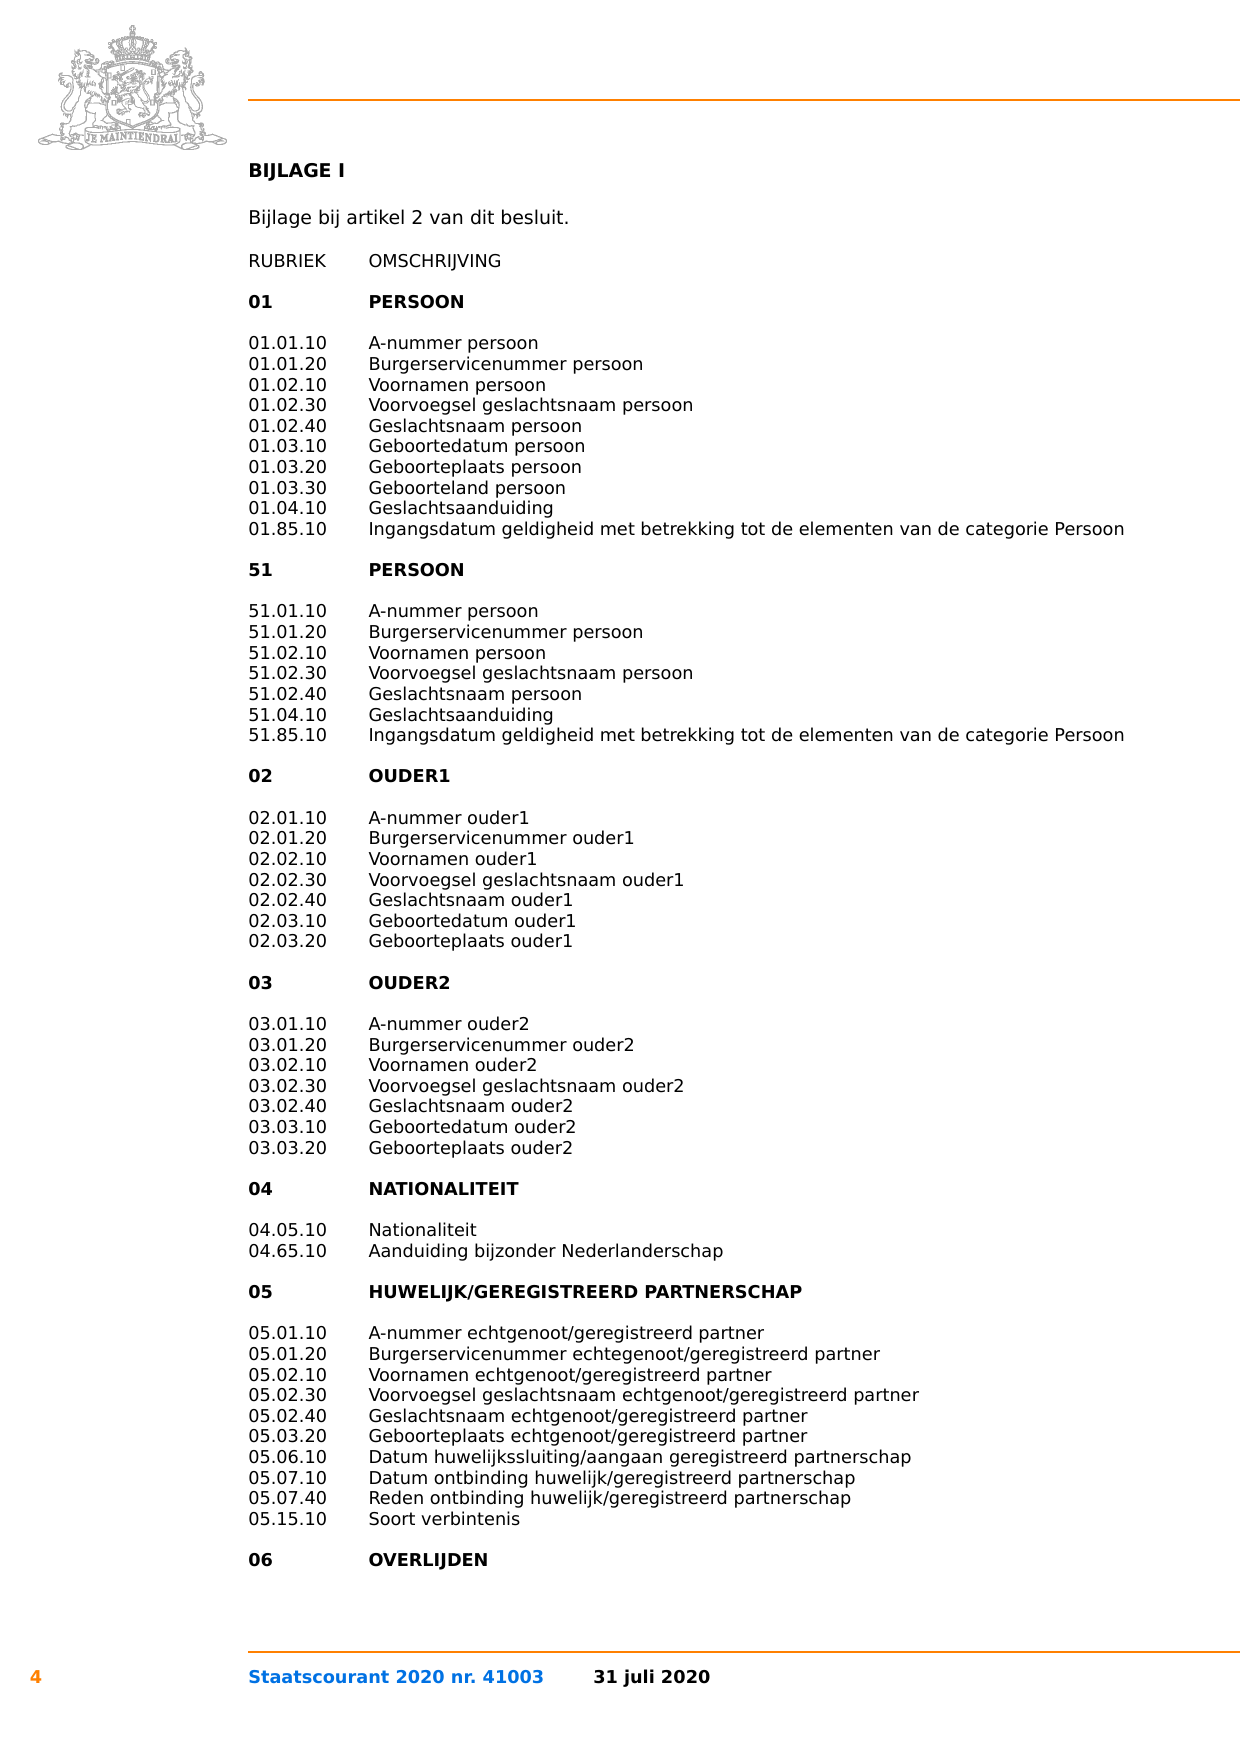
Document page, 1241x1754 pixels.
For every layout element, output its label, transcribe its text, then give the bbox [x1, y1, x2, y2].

table_cell Aanduiding bijzonder Nederlanderschap [363, 1241, 1163, 1261]
table_cell 05.02.30 [248, 1385, 362, 1406]
table_header OMSCHRIJVING [363, 251, 1163, 271]
table_header RUBRIEK [248, 251, 362, 271]
table_cell Voorvoegsel geslachtsnaam persoon [363, 663, 1163, 684]
table_cell Nationaliteit [363, 1220, 1163, 1241]
table_cell 01.02.10 [248, 375, 362, 395]
table_cell Geboorteplaats ouder2 [363, 1138, 1163, 1158]
table_cell 01.02.40 [248, 416, 362, 436]
table_cell 03.01.20 [248, 1035, 362, 1055]
table_cell [363, 993, 1163, 1014]
table_cell Voornamen echtgenoot/geregistreerd partner [363, 1365, 1163, 1385]
table_cell 01.03.10 [248, 436, 362, 457]
table_cell 51.01.20 [248, 622, 362, 643]
table_cell Voornamen ouder2 [363, 1055, 1163, 1076]
table_cell Geslachtsnaam ouder2 [363, 1096, 1163, 1117]
table_cell 02 [248, 766, 362, 787]
table_cell Voornamen persoon [363, 643, 1163, 663]
table_cell 01.04.10 [248, 498, 362, 519]
table_cell 03.02.30 [248, 1076, 362, 1096]
table_cell Geboorteplaats ouder1 [363, 931, 1163, 952]
table_cell 04.05.10 [248, 1220, 362, 1241]
table_cell Burgerservicenummer echtegenoot/geregistreerd partner [363, 1344, 1163, 1364]
table_cell OUDER2 [363, 973, 1163, 993]
table_cell 01.03.30 [248, 478, 362, 498]
table_cell A-nummer persoon [363, 601, 1163, 622]
table_cell 05.07.40 [248, 1488, 362, 1509]
table_cell 03.03.10 [248, 1117, 362, 1138]
table_cell PERSOON [363, 292, 1163, 313]
table_cell Geslachtsnaam echtgenoot/geregistreerd partner [363, 1406, 1163, 1426]
table_cell Datum ontbinding huwelijk/geregistreerd partnerschap [363, 1468, 1163, 1488]
table_cell 05.02.10 [248, 1365, 362, 1385]
table_cell 51.85.10 [248, 725, 362, 746]
table_cell Geslachtsnaam persoon [363, 684, 1163, 704]
table_cell 02.02.10 [248, 849, 362, 869]
table_cell [363, 746, 1163, 766]
table_cell [363, 787, 1163, 808]
table_cell [363, 952, 1163, 973]
table_cell Voorvoegsel geslachtsnaam ouder1 [363, 870, 1163, 890]
table_cell [363, 1200, 1163, 1220]
table_cell 02.03.10 [248, 911, 362, 931]
table_cell Geslachtsaanduiding [363, 705, 1163, 725]
table_cell [363, 1158, 1163, 1179]
table_cell 02.02.40 [248, 890, 362, 911]
table_cell HUWELIJK/GEREGISTREERD PARTNERSCHAP [363, 1282, 1163, 1303]
table_cell 05.06.10 [248, 1447, 362, 1468]
table_cell 51.02.30 [248, 663, 362, 684]
table_cell [248, 581, 362, 601]
table_cell 51.02.40 [248, 684, 362, 704]
table_cell Burgerservicenummer ouder2 [363, 1035, 1163, 1055]
table_cell Burgerservicenummer ouder1 [363, 828, 1163, 849]
table_cell A-nummer echtgenoot/geregistreerd partner [363, 1323, 1163, 1344]
table_cell Geboortedatum ouder1 [363, 911, 1163, 931]
table_cell [248, 993, 362, 1014]
table_cell Voornamen persoon [363, 375, 1163, 395]
table_cell Burgerservicenummer persoon [363, 622, 1163, 643]
table_cell Geslachtsnaam ouder1 [363, 890, 1163, 911]
table_cell NATIONALITEIT [363, 1179, 1163, 1199]
table_cell PERSOON [363, 560, 1163, 581]
table_cell Voornamen ouder1 [363, 849, 1163, 869]
table_cell Voorvoegsel geslachtsnaam persoon [363, 395, 1163, 416]
text Bijlage bij artikel 2 van dit besluit. [248, 207, 1163, 229]
table_cell 05.02.40 [248, 1406, 362, 1426]
table_cell 51.04.10 [248, 705, 362, 725]
table_cell [363, 540, 1163, 560]
table_cell [248, 787, 362, 808]
table_cell 05.15.10 [248, 1509, 362, 1529]
table_cell Datum huwelijkssluiting/aangaan geregistreerd partnerschap [363, 1447, 1163, 1468]
table_cell Geslachtsaanduiding [363, 498, 1163, 519]
table_cell 01.02.30 [248, 395, 362, 416]
table_cell 03.03.20 [248, 1138, 362, 1158]
table_cell Voorvoegsel geslachtsnaam echtgenoot/geregistreerd partner [363, 1385, 1163, 1406]
table_cell Geboorteland persoon [363, 478, 1163, 498]
table_cell OVERLIJDEN [363, 1550, 1163, 1571]
table_cell OUDER1 [363, 766, 1163, 787]
table_cell [248, 952, 362, 973]
table_cell 02.01.10 [248, 808, 362, 828]
table_cell [363, 1261, 1163, 1282]
table_cell [363, 1530, 1163, 1550]
table_cell 02.01.20 [248, 828, 362, 849]
table_cell [248, 1303, 362, 1323]
table_cell 01.03.20 [248, 457, 362, 478]
table_cell 03.01.10 [248, 1014, 362, 1034]
table_cell [363, 581, 1163, 601]
table_cell [363, 1303, 1163, 1323]
table_cell 05.01.20 [248, 1344, 362, 1364]
table_cell Ingangsdatum geldigheid met betrekking tot de elementen van de categorie Persoon [363, 725, 1163, 746]
table_cell 01 [248, 292, 362, 313]
table_cell [248, 746, 362, 766]
table_cell [248, 1158, 362, 1179]
table_cell 03.02.40 [248, 1096, 362, 1117]
table_cell Voorvoegsel geslachtsnaam ouder2 [363, 1076, 1163, 1096]
table_cell [248, 313, 362, 333]
table_cell Ingangsdatum geldigheid met betrekking tot de elementen van de categorie Persoon [363, 519, 1163, 539]
picture [38, 25, 227, 150]
table_cell 51.01.10 [248, 601, 362, 622]
table_cell 03 [248, 973, 362, 993]
table_cell Soort verbintenis [363, 1509, 1163, 1529]
table_cell Geboortedatum persoon [363, 436, 1163, 457]
table_cell 05 [248, 1282, 362, 1303]
table_cell A-nummer persoon [363, 333, 1163, 354]
table_cell 51 [248, 560, 362, 581]
table_cell 05.01.10 [248, 1323, 362, 1344]
table_cell [248, 271, 362, 292]
table_cell 05.03.20 [248, 1426, 362, 1447]
table_cell [248, 1261, 362, 1282]
table_cell 01.01.20 [248, 354, 362, 374]
table_cell [363, 271, 1163, 292]
table_cell 06 [248, 1550, 362, 1571]
table_cell Burgerservicenummer persoon [363, 354, 1163, 374]
table_cell A-nummer ouder1 [363, 808, 1163, 828]
table_cell Geboorteplaats persoon [363, 457, 1163, 478]
table_cell 01.01.10 [248, 333, 362, 354]
table_cell [248, 1530, 362, 1550]
subtitle BIJLAGE I [248, 160, 1163, 182]
table_cell [363, 1571, 1163, 1591]
table_cell Geboortedatum ouder2 [363, 1117, 1163, 1138]
table_cell 04.65.10 [248, 1241, 362, 1261]
table_cell [248, 1571, 362, 1591]
table_cell 04 [248, 1179, 362, 1199]
table_cell 01.85.10 [248, 519, 362, 539]
table_cell [248, 1200, 362, 1220]
table_cell [363, 313, 1163, 333]
table_cell 02.03.20 [248, 931, 362, 952]
table_cell [248, 540, 362, 560]
table_cell 51.02.10 [248, 643, 362, 663]
table_cell Reden ontbinding huwelijk/geregistreerd partnerschap [363, 1488, 1163, 1509]
table_cell 02.02.30 [248, 870, 362, 890]
table_cell A-nummer ouder2 [363, 1014, 1163, 1034]
table_cell Geboorteplaats echtgenoot/geregistreerd partner [363, 1426, 1163, 1447]
table_cell 03.02.10 [248, 1055, 362, 1076]
table_cell 05.07.10 [248, 1468, 362, 1488]
table_cell Geslachtsnaam persoon [363, 416, 1163, 436]
